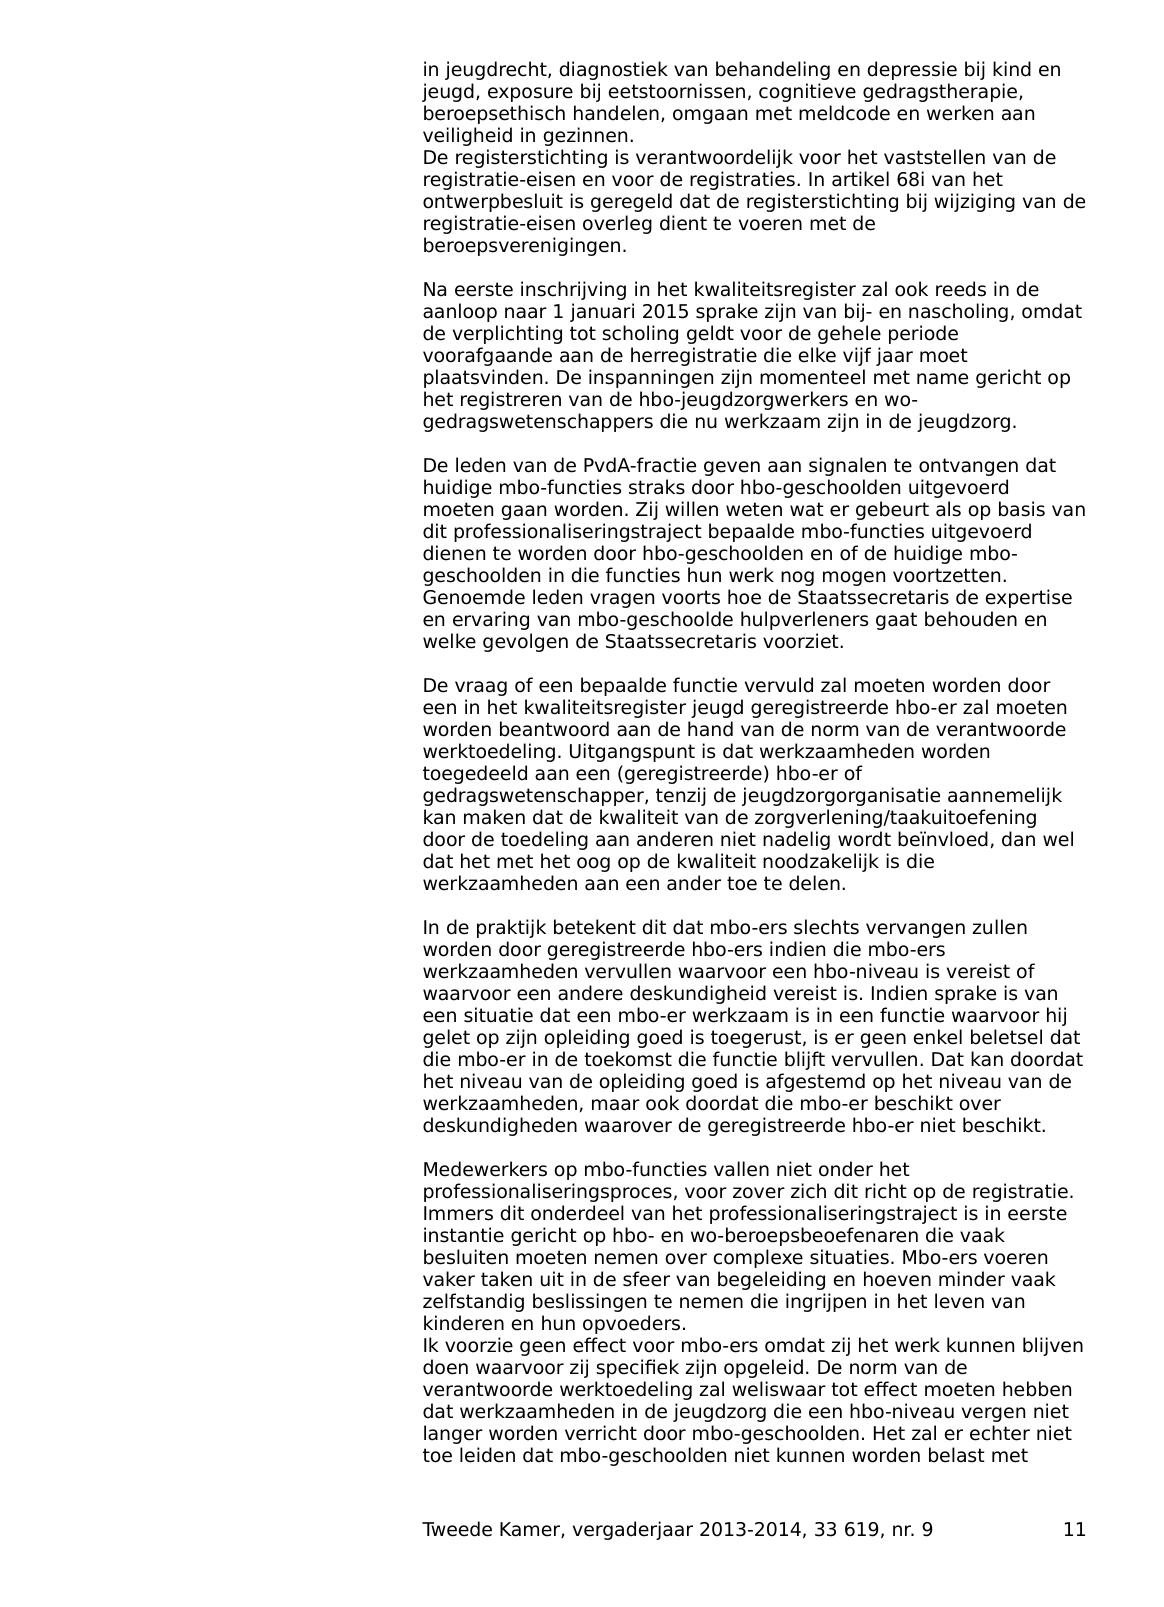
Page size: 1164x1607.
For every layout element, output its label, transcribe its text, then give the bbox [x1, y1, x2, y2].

text In de praktijk betekent dit dat mbo-ers slechts vervangen zullen worden door geregistreerde hbo-ers indien die mbo-ers werkzaamheden vervullen waarvoor een hbo-niveau is vereist of waarvoor een andere deskundigheid vereist is. Indien sprake is van een situatie dat een mbo-er werkzaam is in een functie waarvoor hij gelet op zijn opleiding goed is toegerust, is er geen enkel beletsel dat die mbo-er in de toekomst die functie blijft vervullen. Dat kan doordat het niveau van de opleiding goed is afgestemd op het niveau van de werkzaamheden, maar ook doordat die mbo-er beschikt over deskundigheden waarover de geregistreerde hbo-er niet beschikt. [422, 917, 1087, 1137]
text De registerstichting is verantwoordelijk voor het vaststellen van de registratie-eisen en voor de registraties. In artikel 68i van het ontwerpbesluit is geregeld dat de registerstichting bij wijziging van de registratie-eisen overleg dient te voeren met de beroepsverenigingen. [422, 147, 1087, 257]
text Ik voorzie geen effect voor mbo-ers omdat zij het werk kunnen blijven doen waarvoor zij specifiek zijn opgeleid. De norm van de verantwoorde werktoedeling zal weliswaar tot effect moeten hebben dat werkzaamheden in de jeugdzorg die een hbo-niveau vergen niet langer worden verricht door mbo-geschoolden. Het zal er echter niet toe leiden dat mbo-geschoolden niet kunnen worden belast met [422, 1335, 1087, 1467]
text Na eerste inschrijving in het kwaliteitsregister zal ook reeds in de aanloop naar 1 januari 2015 sprake zijn van bij- en nascholing, omdat de verplichting tot scholing geldt voor de gehele periode voorafgaande aan de herregistratie die elke vijf jaar moet plaatsvinden. De inspanningen zijn momenteel met name gericht op het registreren van de hbo-jeugdzorgwerkers en wo-gedragswetenschappers die nu werkzaam zijn in de jeugdzorg. [422, 279, 1087, 433]
text De leden van de PvdA-fractie geven aan signalen te ontvangen dat huidige mbo-functies straks door hbo-geschoolden uitgevoerd moeten gaan worden. Zij willen weten wat er gebeurt als op basis van dit professionaliseringstraject bepaalde mbo-functies uitgevoerd dienen te worden door hbo-geschoolden en of de huidige mbo-geschoolden in die functies hun werk nog mogen voortzetten. Genoemde leden vragen voorts hoe de Staatssecretaris de expertise en ervaring van mbo-geschoolde hulpverleners gaat behouden en welke gevolgen de Staatssecretaris voorziet. [422, 455, 1087, 653]
text De vraag of een bepaalde functie vervuld zal moeten worden door een in het kwaliteitsregister jeugd geregistreerde hbo-er zal moeten worden beantwoord aan de hand van de norm van de verantwoorde werktoedeling. Uitgangspunt is dat werkzaamheden worden toegedeeld aan een (geregistreerde) hbo-er of gedragswetenschapper, tenzij de jeugdzorgorganisatie aannemelijk kan maken dat de kwaliteit van de zorgverlening/taakuitoefening door de toedeling aan anderen niet nadelig wordt beïnvloed, dan wel dat het met het oog op de kwaliteit noodzakelijk is die werkzaamheden aan een ander toe te delen. [422, 675, 1087, 895]
text Medewerkers op mbo-functies vallen niet onder het professionaliseringsproces, voor zover zich dit richt op de registratie. Immers dit onderdeel van het professionaliseringstraject is in eerste instantie gericht op hbo- en wo-beroepsbeoefenaren die vaak besluiten moeten nemen over complexe situaties. Mbo-ers voeren vaker taken uit in de sfeer van begeleiding en hoeven minder vaak zelfstandig beslissingen te nemen die ingrijpen in het leven van kinderen en hun opvoeders. [422, 1159, 1087, 1335]
text in jeugdrecht, diagnostiek van behandeling en depressie bij kind en jeugd, exposure bij eetstoornissen, cognitieve gedragstherapie, beroepsethisch handelen, omgaan met meldcode en werken aan veiligheid in gezinnen. [422, 59, 1087, 147]
